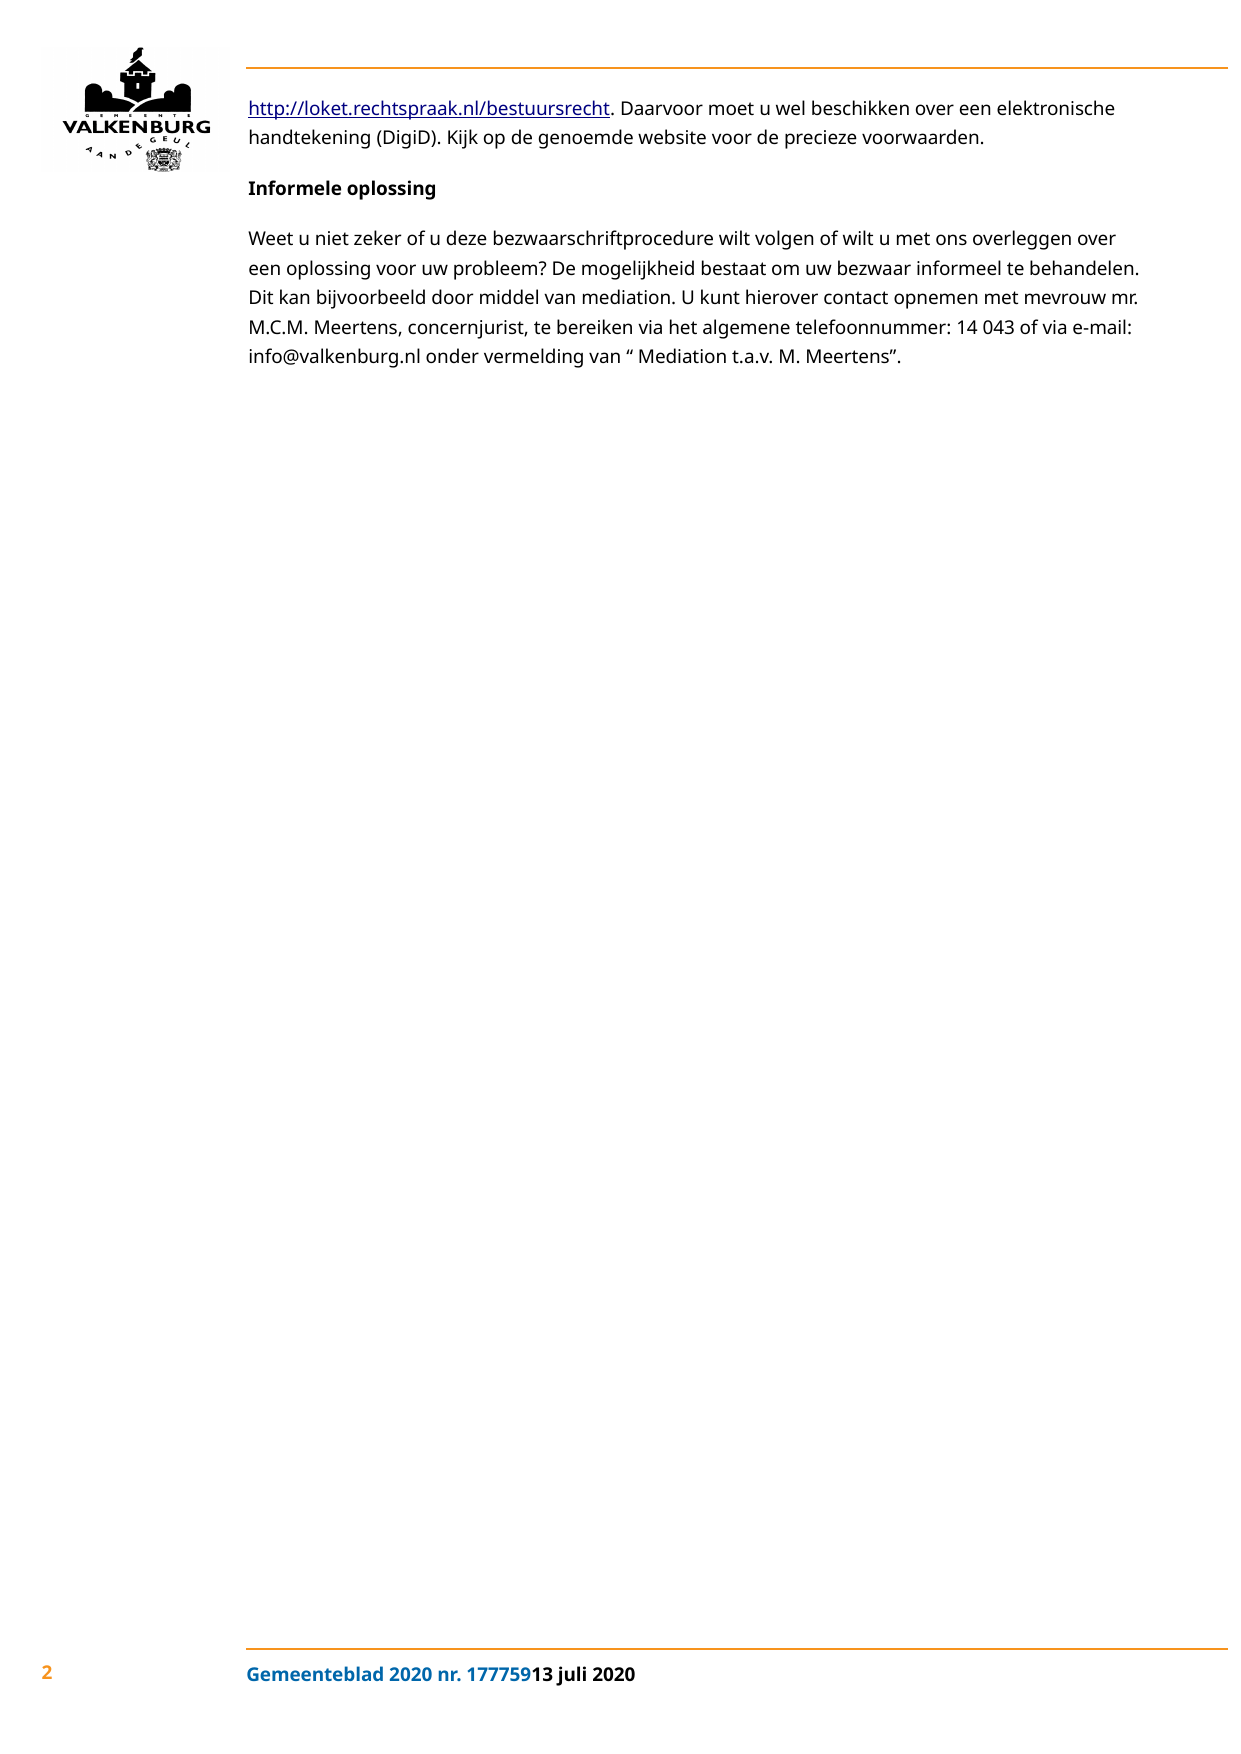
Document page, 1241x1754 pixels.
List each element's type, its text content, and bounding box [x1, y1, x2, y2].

text Weet u niet zeker of u deze bezwaarschriftprocedure wilt volgen of wilt u met ons overleggen over een oplossing voor uw probleem? De mogelijkheid bestaat om uw bezwaar informeel te behandelen. Dit kan bijvoorbeeld door middel van mediation. U kunt hierover contact opnemen met mevrouw mr. M.C.M. Meertens, concernjurist, te bereiken via het algemene telefoonnummer: 14 043 of via e-mail: info@valkenburg.nl onder vermelding van “ Mediation t.a.v. M. Meertens”. [248, 225, 1152, 369]
text http://loket.rechtspraak.nl/bestuursrecht. Daarvoor moet u wel beschikken over een elektronische handtekening (DigiD). Kijk op de genoemde website voor de precieze voorwaarden. [248, 95, 1152, 150]
picture [41, 47, 231, 172]
text Informele oplossing [248, 175, 1152, 201]
